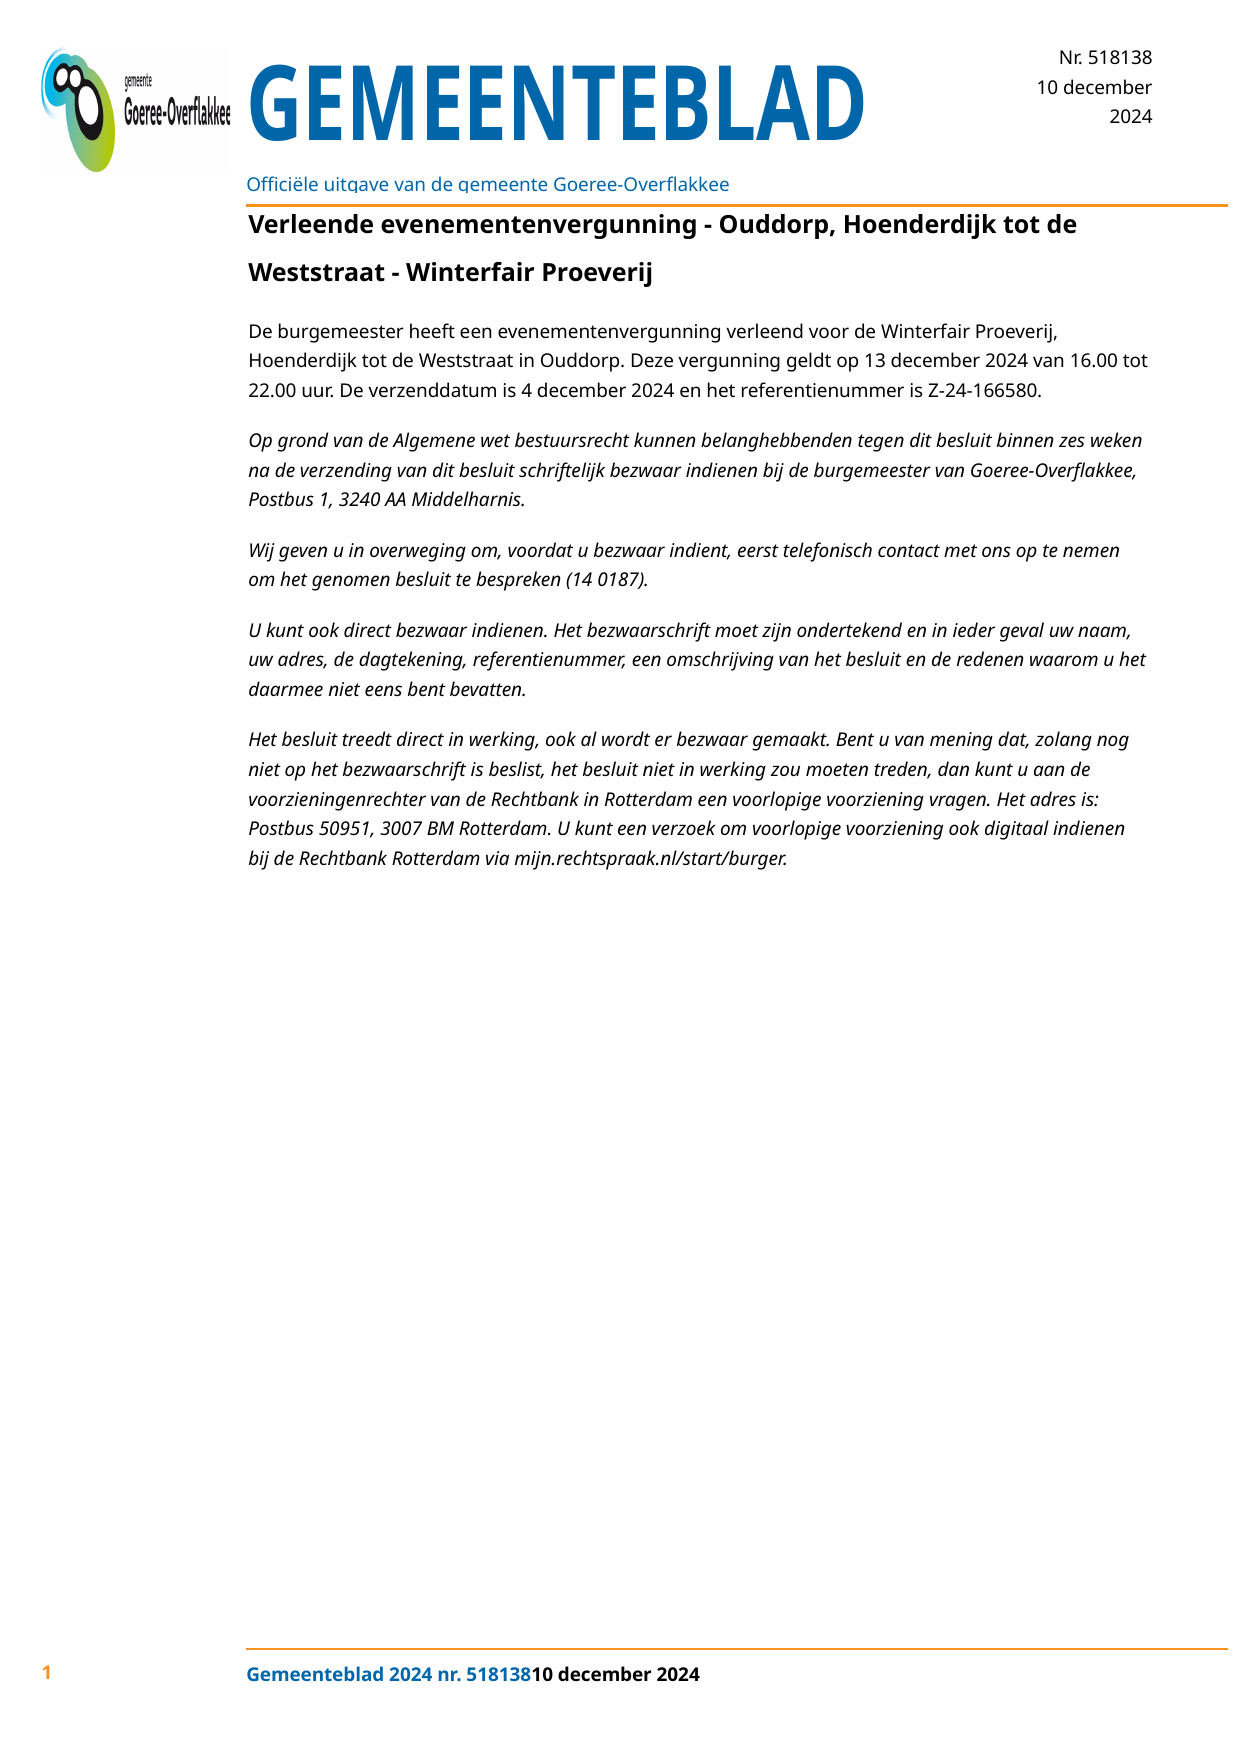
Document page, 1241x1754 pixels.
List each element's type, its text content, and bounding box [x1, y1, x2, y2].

text De burgemeester heeft een evenementenvergunning verleend voor de Winterfair Proeverij, Hoenderdijk tot de Weststraat in Ouddorp. Deze vergunning geldt op 13 december 2024 van 16.00 tot 22.00 uur. De verzenddatum is 4 december 2024 en het referentienummer is Z-24-166580. [248, 318, 1152, 403]
text Op grond van de Algemene wet bestuursrecht kunnen belanghebbenden tegen dit besluit binnen zes weken na de verzending van dit besluit schriftelijk bezwaar indienen bij de burgemeester van Goeree-Overflakkee, Postbus 1, 3240 AA Middelharnis. [248, 427, 1152, 512]
text Wij geven u in overweging om, voordat u bezwaar indient, eerst telefonisch contact met ons op te nemen om het genomen besluit te bespreken (14 0187). [248, 537, 1152, 592]
picture [41, 47, 231, 172]
text Verleende evenementenvergunning - Ouddorp, Hoenderdijk tot de Weststraat - Winterfair Proeverij [248, 207, 1152, 288]
text U kunt ook direct bezwaar indienen. Het bezwaarschrift moet zijn ondertekend en in ieder geval uw naam, uw adres, de dagtekening, referentienummer, een omschrijving van het besluit en de redenen waarom u het daarmee niet eens bent bevatten. [248, 617, 1152, 702]
text Het besluit treedt direct in werking, ook al wordt er bezwaar gemaakt. Bent u van mening dat, zolang nog niet op het bezwaarschrift is beslist, het besluit niet in werking zou moeten treden, dan kunt u aan de voorzieningenrechter van de Rechtbank in Rotterdam een voorlopige voorziening vragen. Het adres is: Postbus 50951, 3007 BM Rotterdam. U kunt een verzoek om voorlopige voorziening ook digitaal indienen bij de Rechtbank Rotterdam via mijn.rechtspraak.nl/start/burger. [248, 727, 1152, 871]
